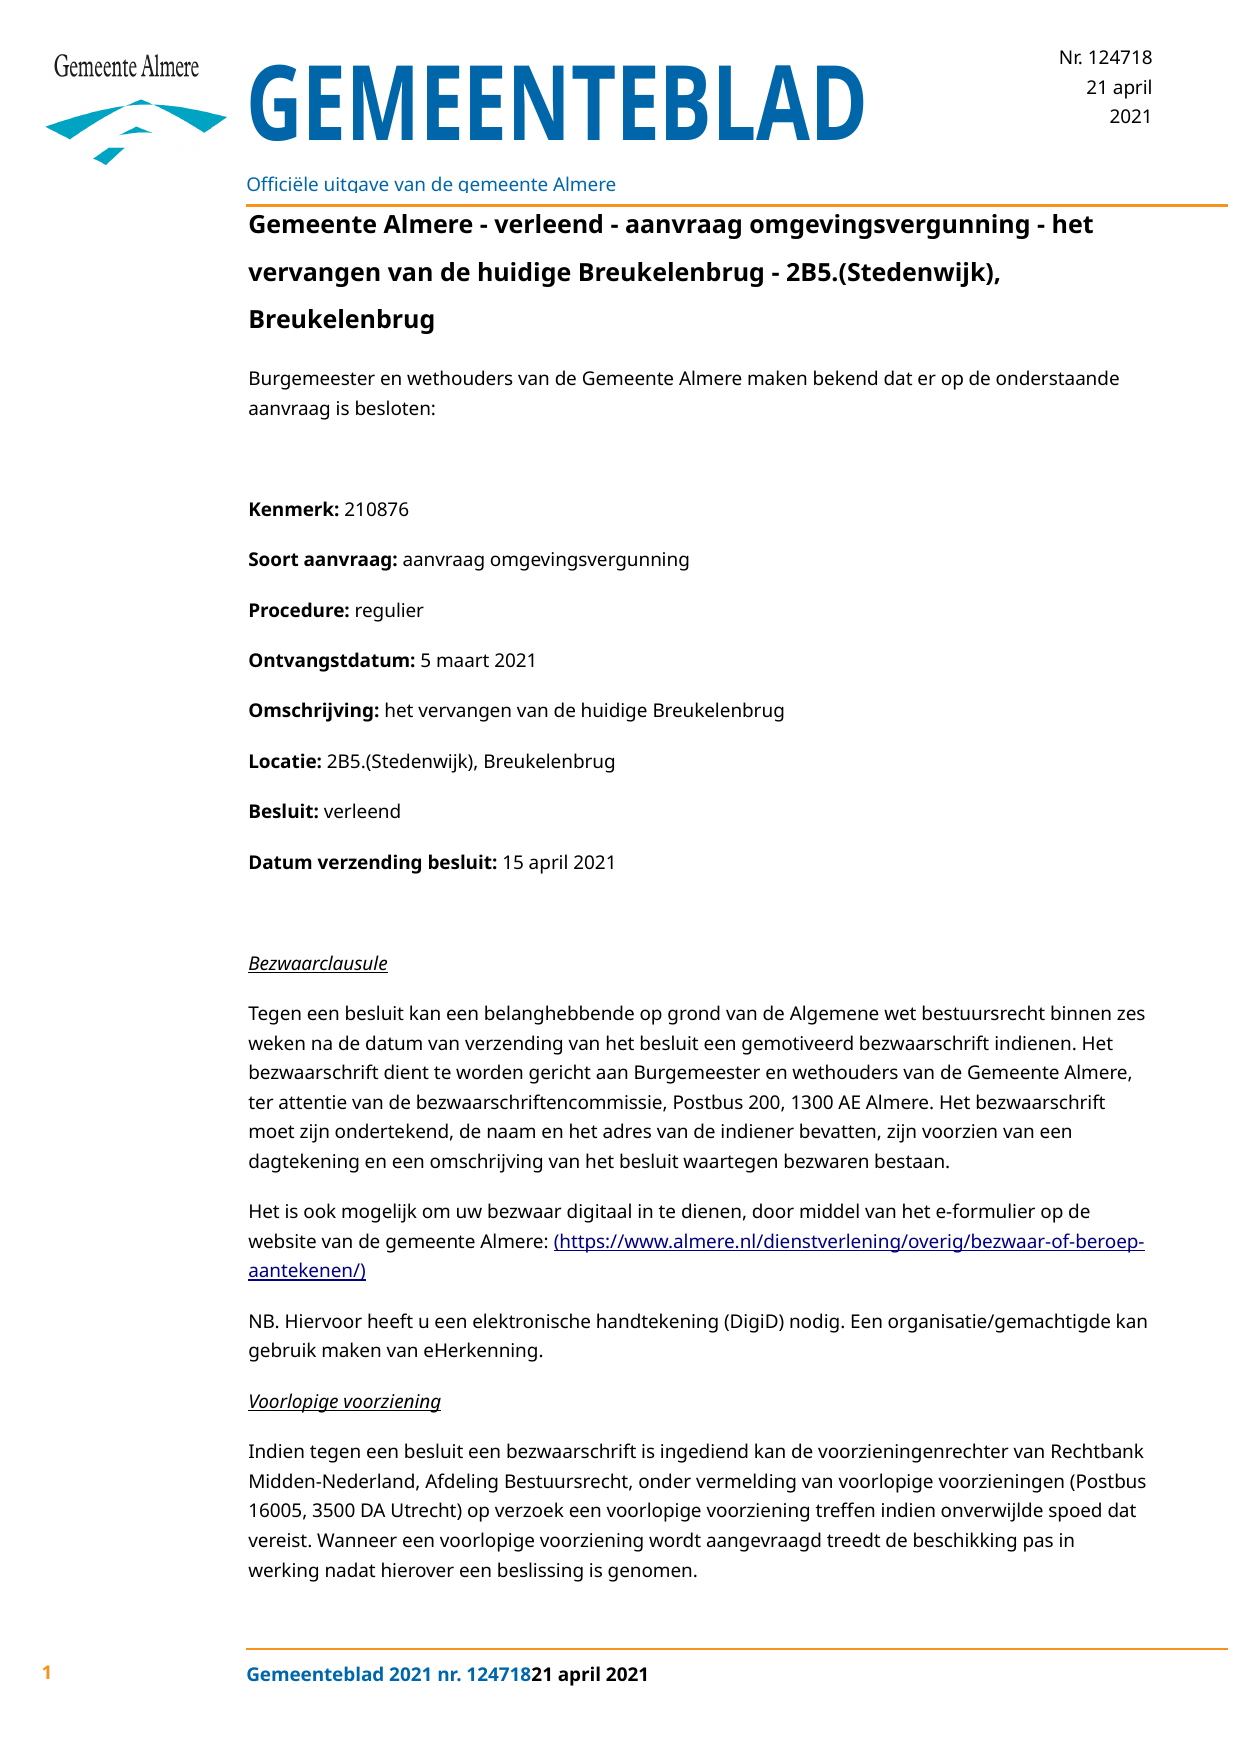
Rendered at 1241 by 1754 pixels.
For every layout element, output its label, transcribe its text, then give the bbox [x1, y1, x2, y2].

text Omschrijving: het vervangen van de huidige Breukelenbrug [248, 698, 1152, 723]
text Procedure: regulier [248, 597, 1152, 622]
text Locatie: 2B5.(Stedenwijk), Breukelenbrug [248, 748, 1152, 774]
text Kenmerk: 210876 [248, 496, 1152, 522]
text Voorlopige voorziening [248, 1388, 1152, 1414]
text Bezwaarclausule [248, 950, 1152, 975]
text Gemeente Almere - verleend - aanvraag omgevingsvergunning - het vervangen van de huidige Breukelenbrug - 2B5.(Stedenwijk), Breukelenbrug [248, 207, 1152, 336]
text NB. Hiervoor heeft u een elektronische handtekening (DigiD) nodig. Een organisatie/gemachtigde kan gebruik maken van eHerkenning. [248, 1308, 1152, 1363]
text Indien tegen een besluit een bezwaarschrift is ingediend kan de voorzieningenrechter van Rechtbank Midden-Nederland, Afdeling Bestuursrecht, onder vermelding van voorlopige voorzieningen (Postbus 16005, 3500 DA Utrecht) op verzoek een voorlopige voorziening treffen indien onverwijlde spoed dat vereist. Wanneer een voorlopige voorziening wordt aangevraagd treedt de beschikking pas in werking nadat hierover een beslissing is genomen. [248, 1438, 1152, 1582]
text Burgemeester en wethouders van de Gemeente Almere maken bekend dat er op de onderstaande aanvraag is besloten: [248, 366, 1152, 421]
text Besluit: verleend [248, 798, 1152, 824]
text Soort aanvraag: aanvraag omgevingsvergunning [248, 546, 1152, 572]
text Het is ook mogelijk om uw bezwaar digitaal in te dienen, door middel van het e-formulier op de website van de gemeente Almere: (https://www.almere.nl/dienstverlening/overig/bezwaar-of-beroep-aantekenen/) [248, 1198, 1152, 1283]
picture [41, 47, 231, 172]
text Datum verzending besluit: 15 april 2021 [248, 849, 1152, 874]
text Tegen een besluit kan een belanghebbende op grond van de Algemene wet bestuursrecht binnen zes weken na de datum van verzending van het besluit een gemotiveerd bezwaarschrift indienen. Het bezwaarschrift dient te worden gericht aan Burgemeester en wethouders van de Gemeente Almere, ter attentie van de bezwaarschriftencommissie, Postbus 200, 1300 AE Almere. Het bezwaarschrift moet zijn ondertekend, de naam en het adres van de indiener bevatten, zijn voorzien van een dagtekening en een omschrijving van het besluit waartegen bezwaren bestaan. [248, 1000, 1152, 1174]
text Ontvangstdatum: 5 maart 2021 [248, 647, 1152, 673]
